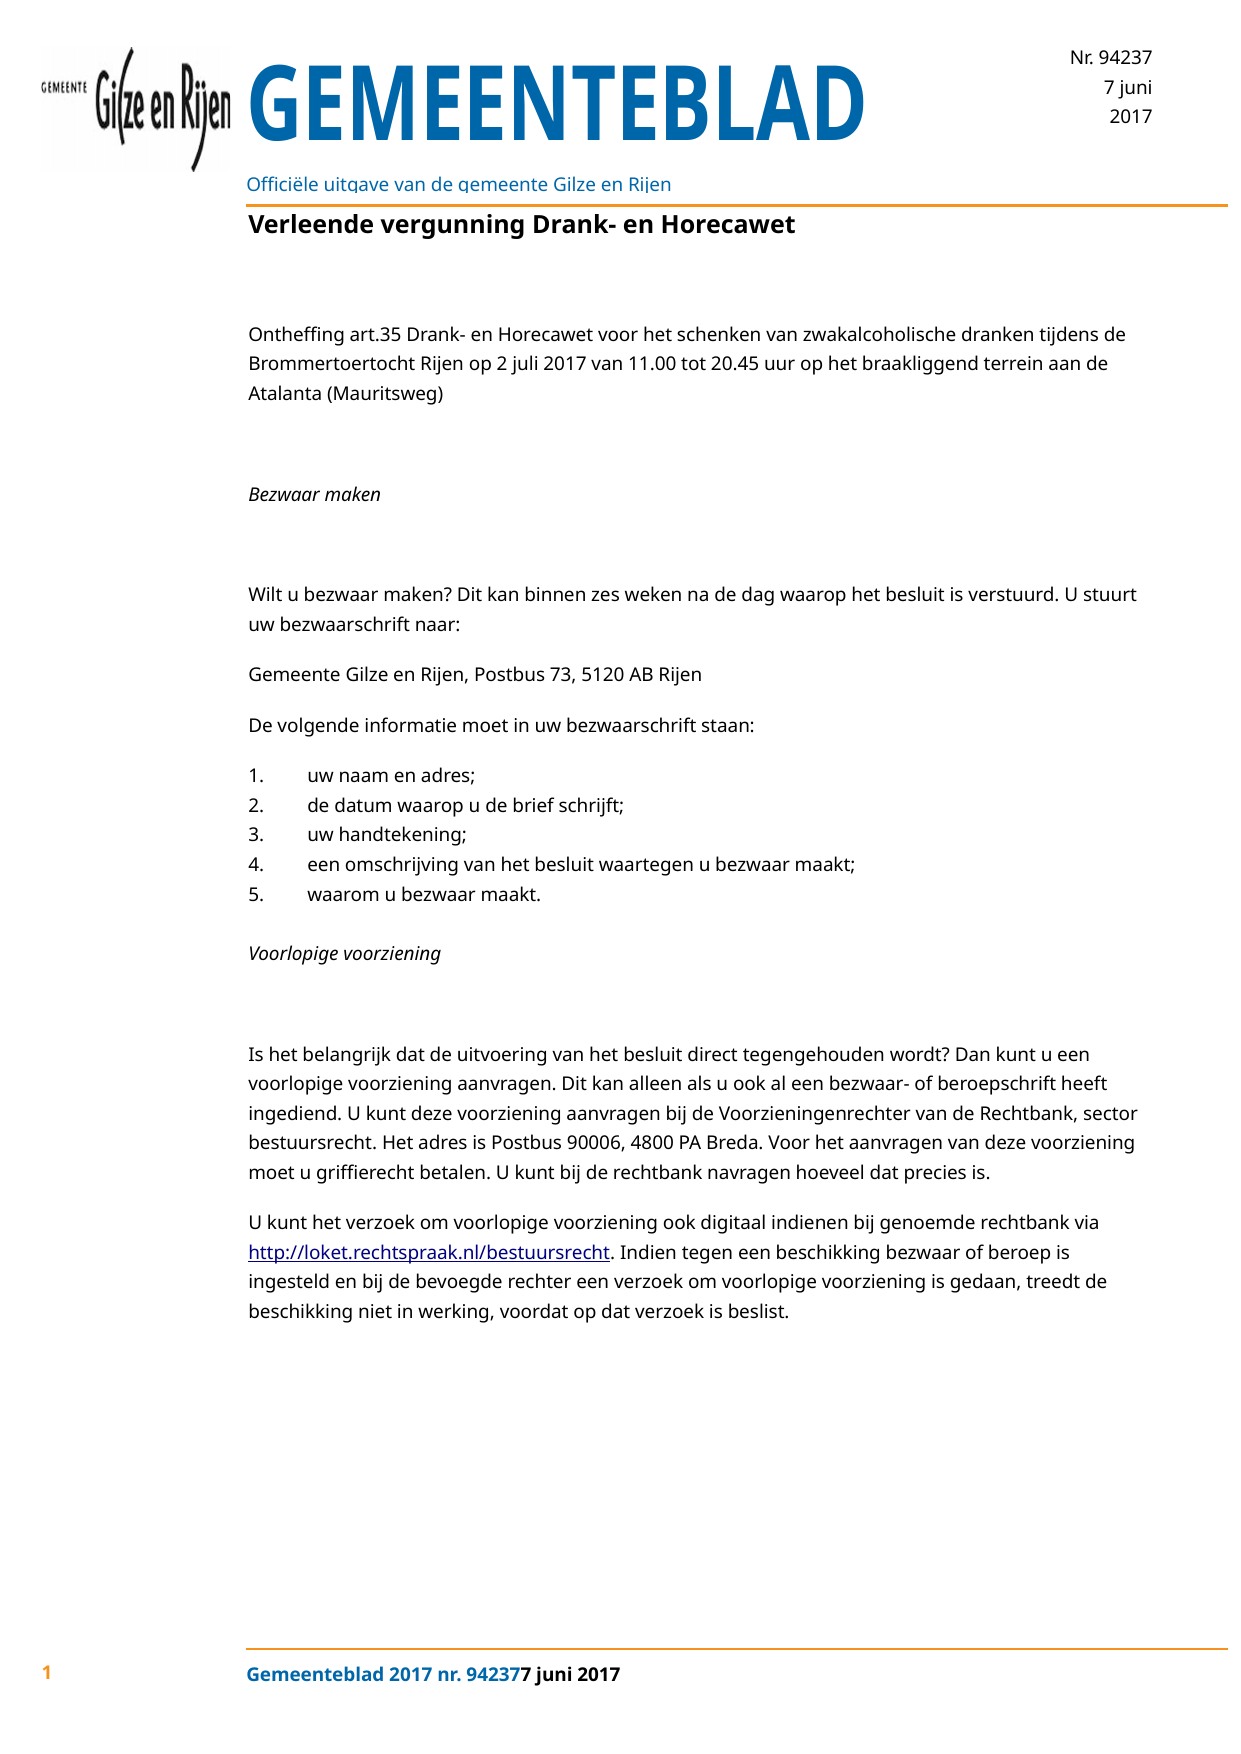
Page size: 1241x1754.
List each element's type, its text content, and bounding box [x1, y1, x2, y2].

list uw naam en adres; [248, 762, 1152, 788]
text De volgende informatie moet in uw bezwaarschrift staan: [248, 712, 1152, 738]
text Gemeente Gilze en Rijen, Postbus 73, 5120 AB Rijen [248, 662, 1152, 687]
list een omschrijving van het besluit waartegen u bezwaar maakt; [248, 851, 1152, 877]
list uw handtekening; [248, 822, 1152, 847]
text Is het belangrijk dat de uitvoering van het besluit direct tegengehouden wordt? Dan kunt u een voorlopige voorziening aanvragen. Dit kan alleen als u ook al een bezwaar- of beroepschrift heeft ingediend. U kunt deze voorziening aanvragen bij de Voorzieningenrechter van de Rechtbank, sector bestuursrecht. Het adres is Postbus 90006, 4800 PA Breda. Voor het aanvragen van deze voorziening moet u griffierecht betalen. U kunt bij de rechtbank navragen hoeveel dat precies is. [248, 1041, 1152, 1185]
text Wilt u bezwaar maken? Dit kan binnen zes weken na de dag waarop het besluit is verstuurd. U stuurt uw bezwaarschrift naar: [248, 582, 1152, 637]
list de datum waarop u de brief schrijft; [248, 792, 1152, 818]
text Ontheffing art.35 Drank- en Horecawet voor het schenken van zwakalcoholische dranken tijdens de Brommertoertocht Rijen op 2 juli 2017 van 11.00 tot 20.45 uur op het braakliggend terrein aan de Atalanta (Mauritsweg) [248, 321, 1152, 406]
picture [41, 47, 231, 172]
list waarom u bezwaar maakt. [248, 881, 1152, 906]
text Bezwaar maken [248, 481, 1152, 506]
text Verleende vergunning Drank- en Horecawet [248, 207, 1152, 241]
text Voorlopige voorziening [248, 940, 1152, 966]
text U kunt het verzoek om voorlopige voorziening ook digitaal indienen bij genoemde rechtbank via http://loket.rechtspraak.nl/bestuursrecht. Indien tegen een beschikking bezwaar of beroep is ingesteld en bij de bevoegde rechter een verzoek om voorlopige voorziening is gedaan, treedt de beschikking niet in werking, voordat op dat verzoek is beslist. [248, 1209, 1152, 1324]
